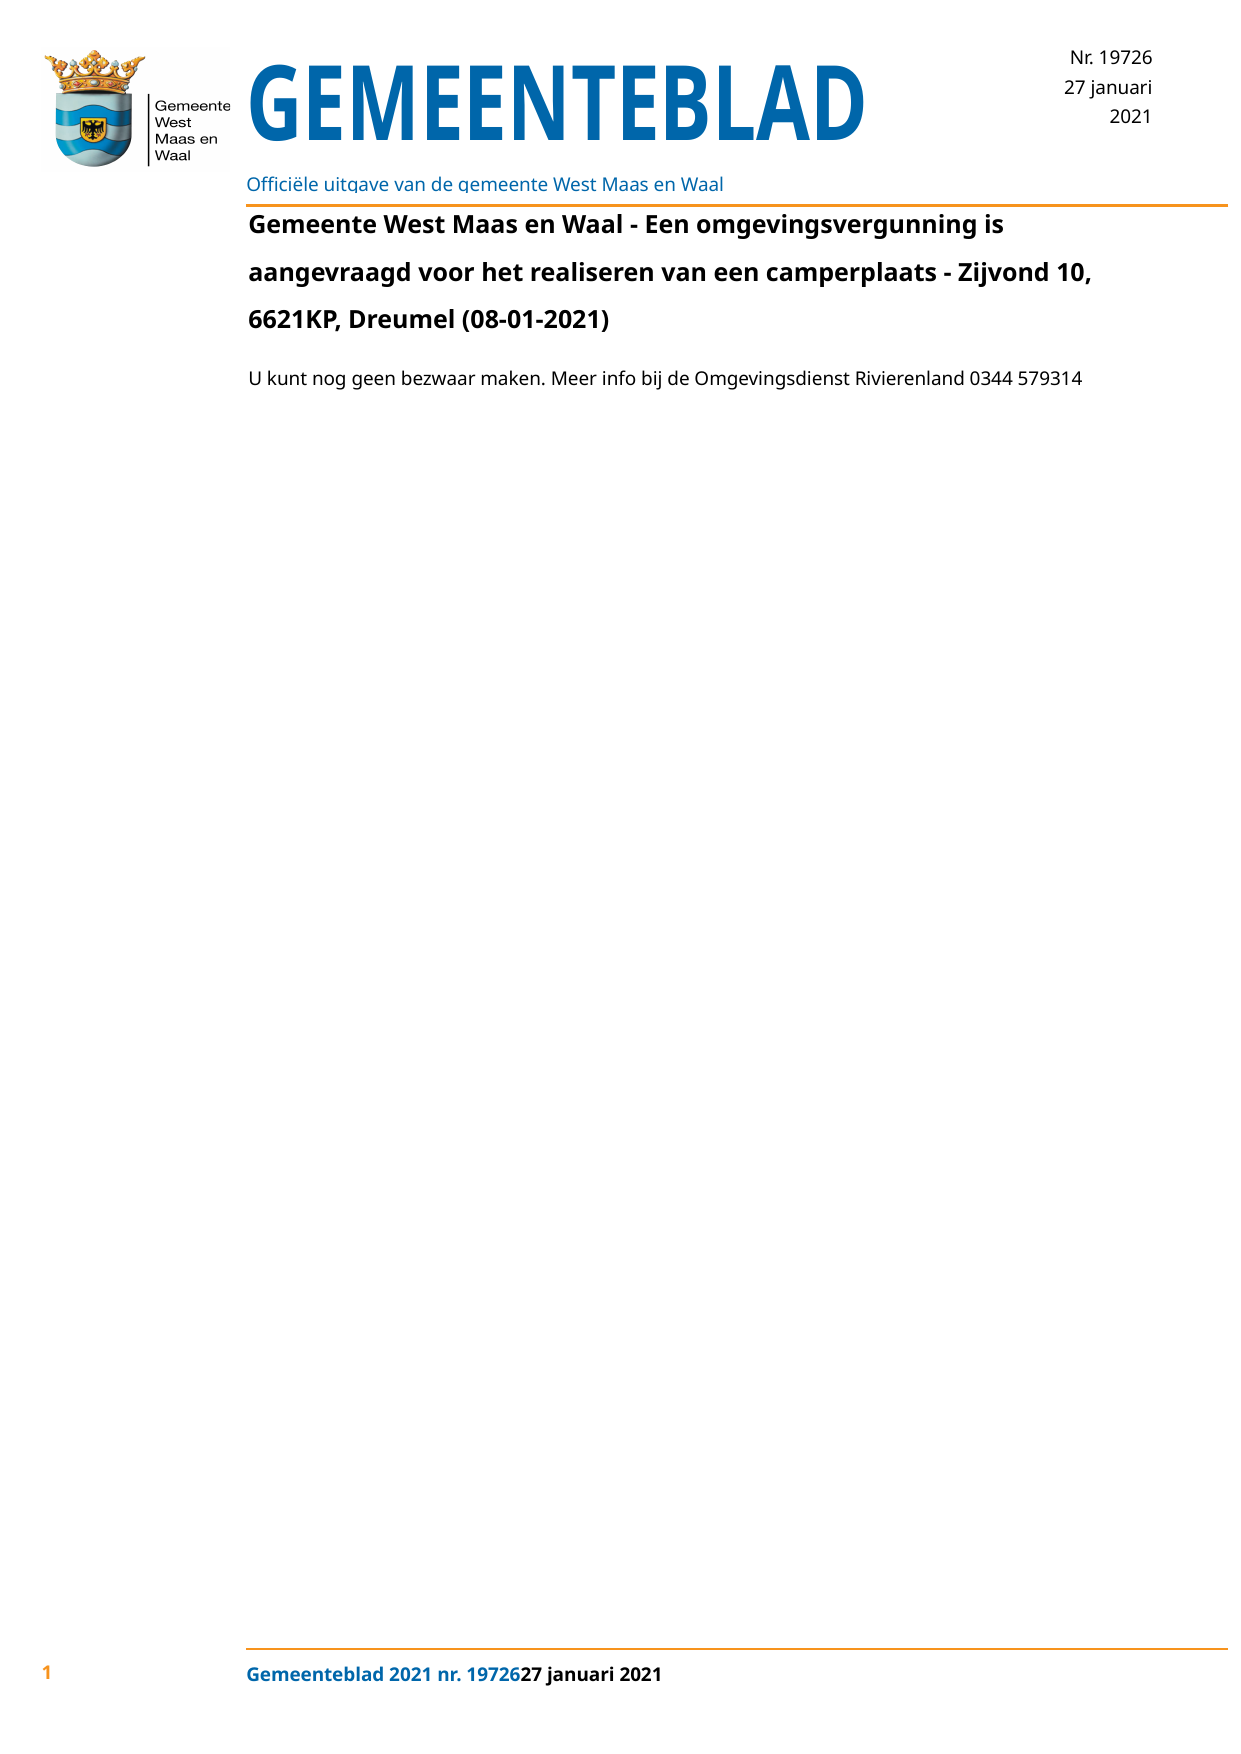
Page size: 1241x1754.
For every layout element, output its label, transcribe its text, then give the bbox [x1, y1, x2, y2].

picture [41, 47, 231, 172]
text U kunt nog geen bezwaar maken. Meer info bij de Omgevingsdienst Rivierenland 0344 579314 [248, 366, 1152, 391]
text Gemeente West Maas en Waal - Een omgevingsvergunning is aangevraagd voor het realiseren van een camperplaats - Zijvond 10, 6621KP, Dreumel (08-01-2021) [248, 207, 1152, 336]
